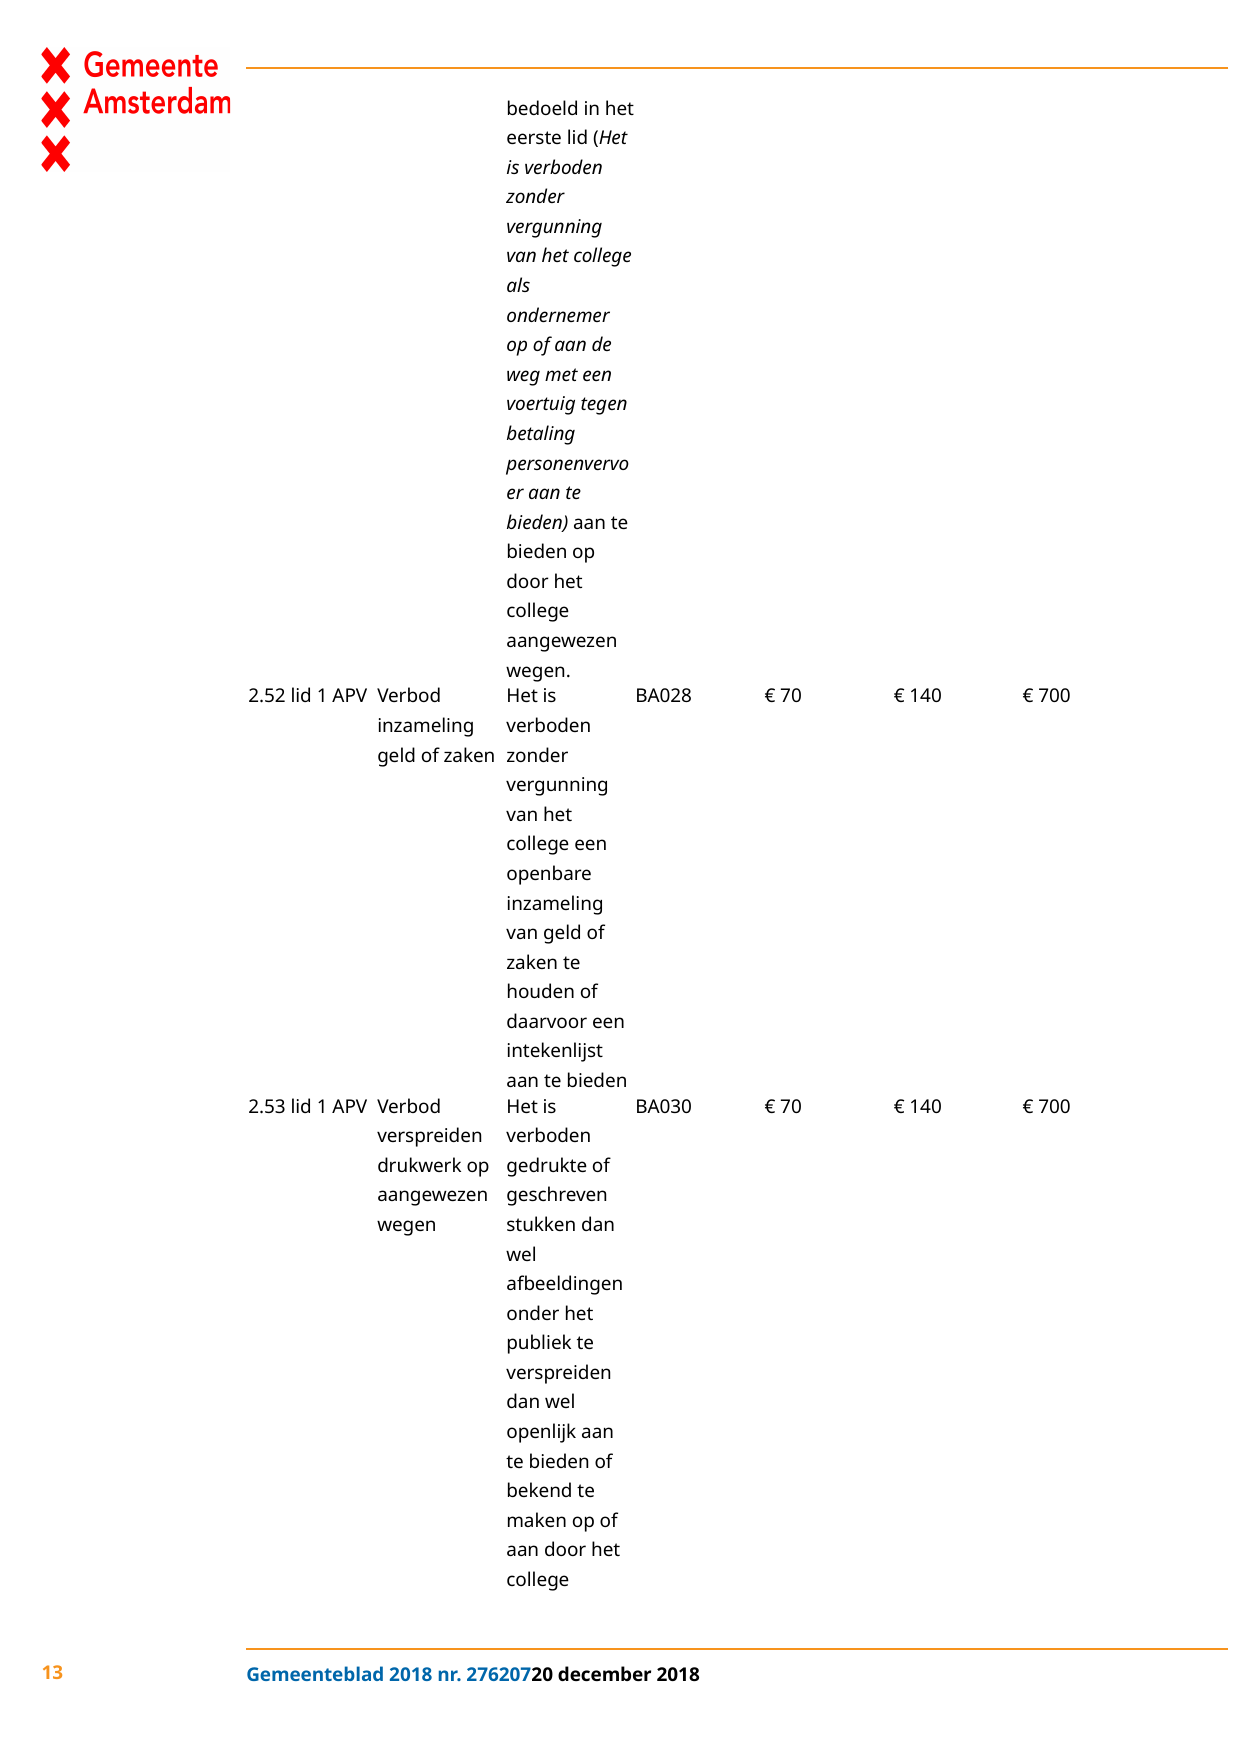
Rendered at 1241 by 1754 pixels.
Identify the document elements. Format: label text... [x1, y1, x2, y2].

picture [41, 47, 231, 172]
table_cell [377, 95, 506, 683]
table_cell € 70 [764, 1093, 893, 1592]
table_cell BA030 [635, 1093, 764, 1592]
table_cell € 700 [1023, 1093, 1152, 1592]
table_cell [248, 95, 377, 683]
table_cell Het is verboden zonder vergunning van het college een openbare inzameling van geld of zaken te houden of daarvoor een intekenlijst aan te bieden [506, 683, 635, 1093]
table_cell € 700 [1023, 683, 1152, 1093]
table_cell [764, 95, 893, 683]
table_cell 2.53 lid 1 APV [248, 1093, 377, 1592]
table_cell € 140 [894, 1093, 1022, 1592]
table_cell € 70 [764, 683, 893, 1093]
table_cell [894, 95, 1022, 683]
table_cell bedoeld in het eerste lid (Het is verboden zonder vergunning van het college als ondernemer op of aan de weg met een voertuig tegen betaling personenvervoer aan te bieden) aan te bieden op door het college aangewezen wegen. [506, 95, 635, 683]
table_cell Verbod inzameling geld of zaken [377, 683, 506, 1093]
table_cell € 140 [894, 683, 1022, 1093]
table_cell [635, 95, 764, 683]
table_cell Het is verboden gedrukte of geschreven stukken dan wel afbeeldingen onder het publiek te verspreiden dan wel openlijk aan te bieden of bekend te maken op of aan door het college [506, 1093, 635, 1592]
table_cell Verbod verspreiden drukwerk op aangewezen wegen [377, 1093, 506, 1592]
table_cell BA028 [635, 683, 764, 1093]
table_cell [1023, 95, 1152, 683]
table_cell 2.52 lid 1 APV [248, 683, 377, 1093]
